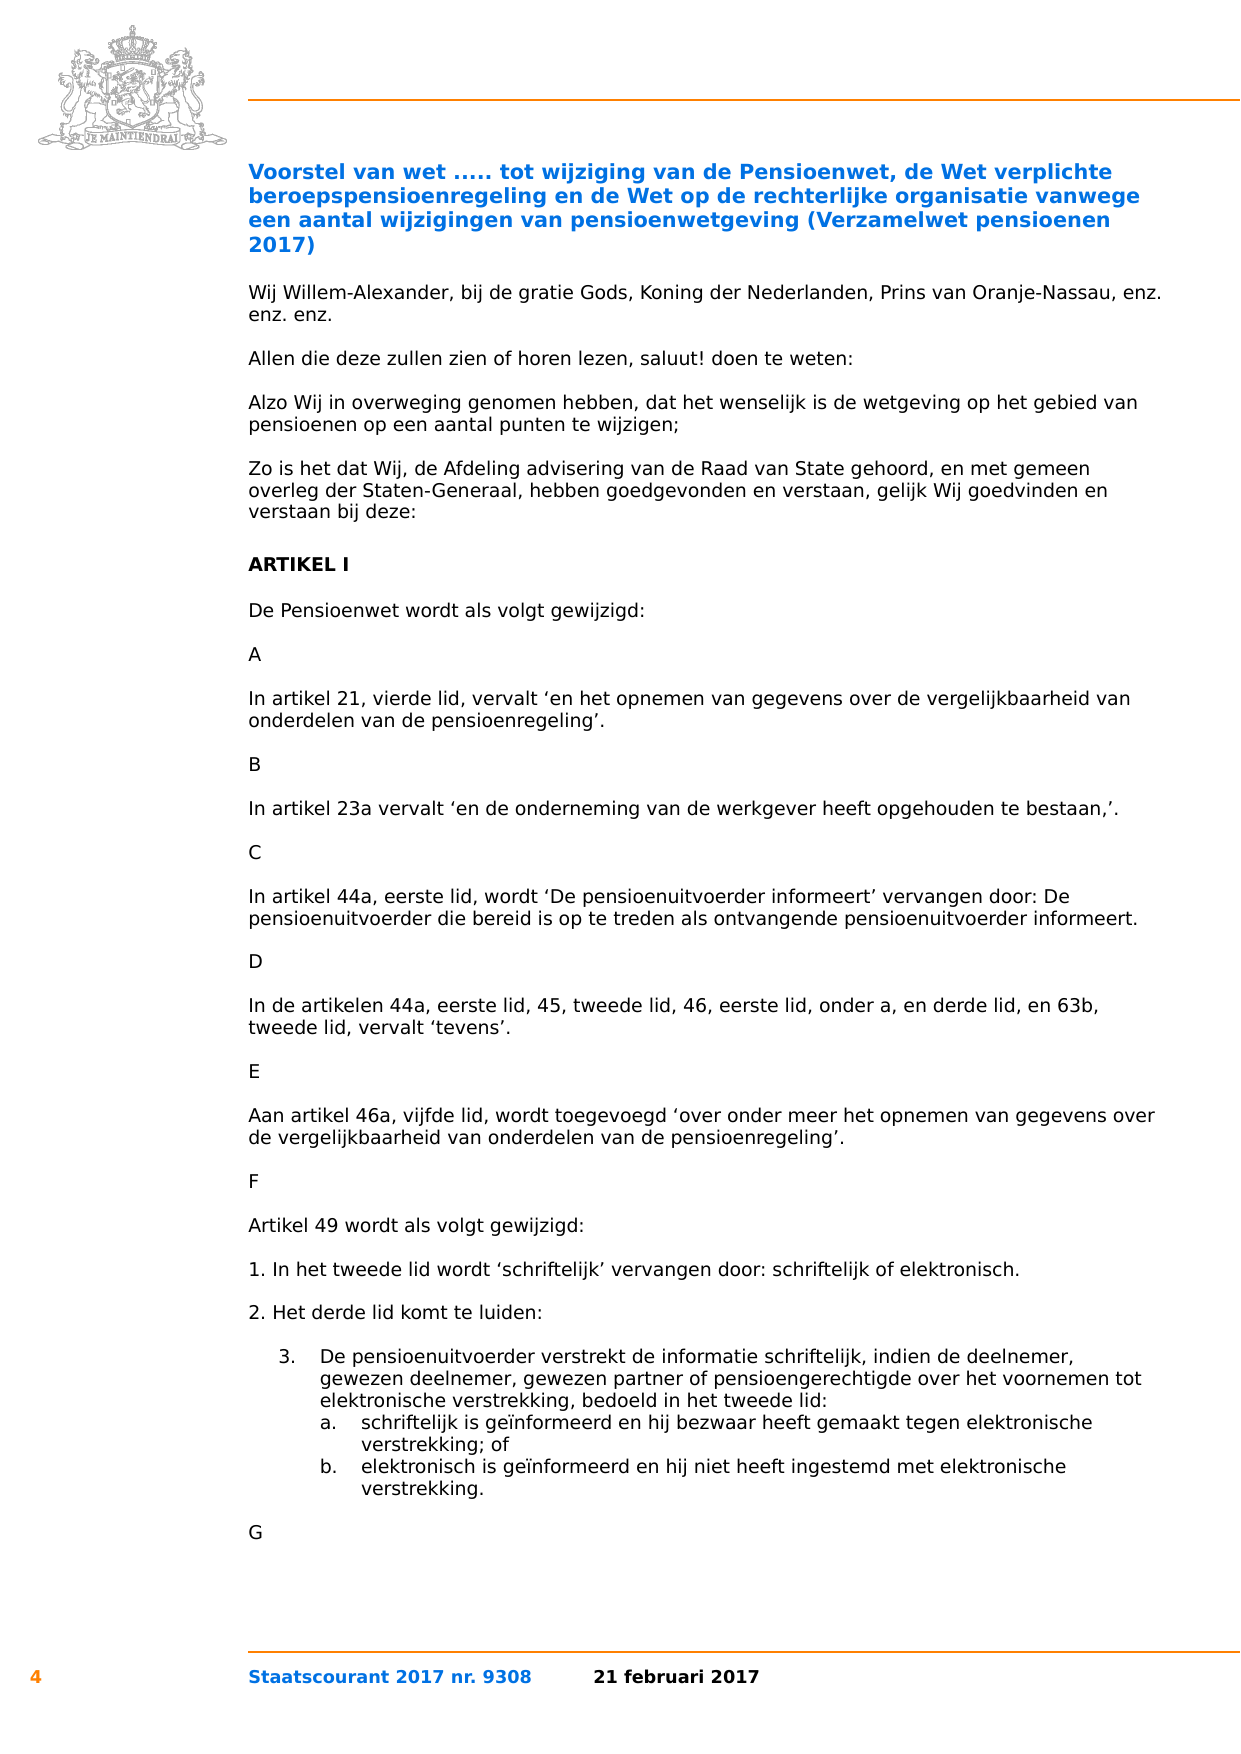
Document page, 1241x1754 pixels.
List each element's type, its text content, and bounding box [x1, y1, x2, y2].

text In artikel 44a, eerste lid, wordt ‘De pensioenuitvoerder informeert’ vervangen door: De pensioenuitvoerder die bereid is op te treden als ontvangende pensioenuitvoerder informeert. [248, 886, 1163, 929]
text 3. De pensioenuitvoerder verstrekt de informatie schriftelijk, indien de deelnemer, gewezen deelnemer, gewezen partner of pensioengerechtigde over het voornemen tot elektronische verstrekking, bedoeld in het tweede lid: [278, 1346, 1163, 1412]
text Allen die deze zullen zien of horen lezen, saluut! doen te weten: [248, 348, 1163, 370]
text Zo is het dat Wij, de Afdeling advisering van de Raad van State gehoord, en met gemeen overleg der Staten-Generaal, hebben goedgevonden en verstaan, gelijk Wij goedvinden en verstaan bij deze: [248, 457, 1163, 523]
text Alzo Wij in overweging genomen hebben, dat het wenselijk is de wetgeving op het gebied van pensioenen op een aantal punten te wijzigen; [248, 392, 1163, 436]
text In artikel 21, vierde lid, vervalt ‘en het opnemen van gegevens over de vergelijkbaarheid van onderdelen van de pensioenregeling’. [248, 688, 1163, 732]
text A [248, 644, 1163, 666]
text Aan artikel 46a, vijfde lid, wordt toegevoegd ‘over onder meer het opnemen van gegevens over de vergelijkbaarheid van onderdelen van de pensioenregeling’. [248, 1105, 1163, 1149]
text Wij Willem-Alexander, bij de gratie Gods, Koning der Nederlanden, Prins van Oranje-Nassau, enz. enz. enz. [248, 282, 1163, 326]
text Artikel 49 wordt als volgt gewijzigd: [248, 1214, 1163, 1237]
picture [38, 25, 227, 150]
text b. elektronisch is geïnformeerd en hij niet heeft ingestemd met elektronische verstrekking. [319, 1456, 1163, 1500]
subtitle ARTIKEL I [248, 553, 1163, 575]
text 2. Het derde lid komt te luiden: [248, 1302, 1163, 1324]
text E [248, 1061, 1163, 1083]
subtitle Voorstel van wet ..... tot wijziging van de Pensioenwet, de Wet verplichte beroepspensioenregeling en de Wet op de rechterlijke organisatie vanwege een aantal wijzigingen van pensioenwetgeving (Verzamelwet pensioenen 2017) [248, 160, 1163, 257]
text 1. In het tweede lid wordt ‘schriftelijk’ vervangen door: schriftelijk of elektronisch. [248, 1258, 1163, 1280]
text a. schriftelijk is geïnformeerd en hij bezwaar heeft gemaakt tegen elektronische verstrekking; of [319, 1412, 1163, 1456]
text B [248, 754, 1163, 776]
text In de artikelen 44a, eerste lid, 45, tweede lid, 46, eerste lid, onder a, en derde lid, en 63b, tweede lid, vervalt ‘tevens’. [248, 995, 1163, 1039]
text D [248, 951, 1163, 973]
text G [248, 1522, 1163, 1544]
text C [248, 842, 1163, 864]
text De Pensioenwet wordt als volgt gewijzigd: [248, 600, 1163, 622]
text F [248, 1171, 1163, 1193]
text In artikel 23a vervalt ‘en de onderneming van de werkgever heeft opgehouden te bestaan,’. [248, 798, 1163, 820]
